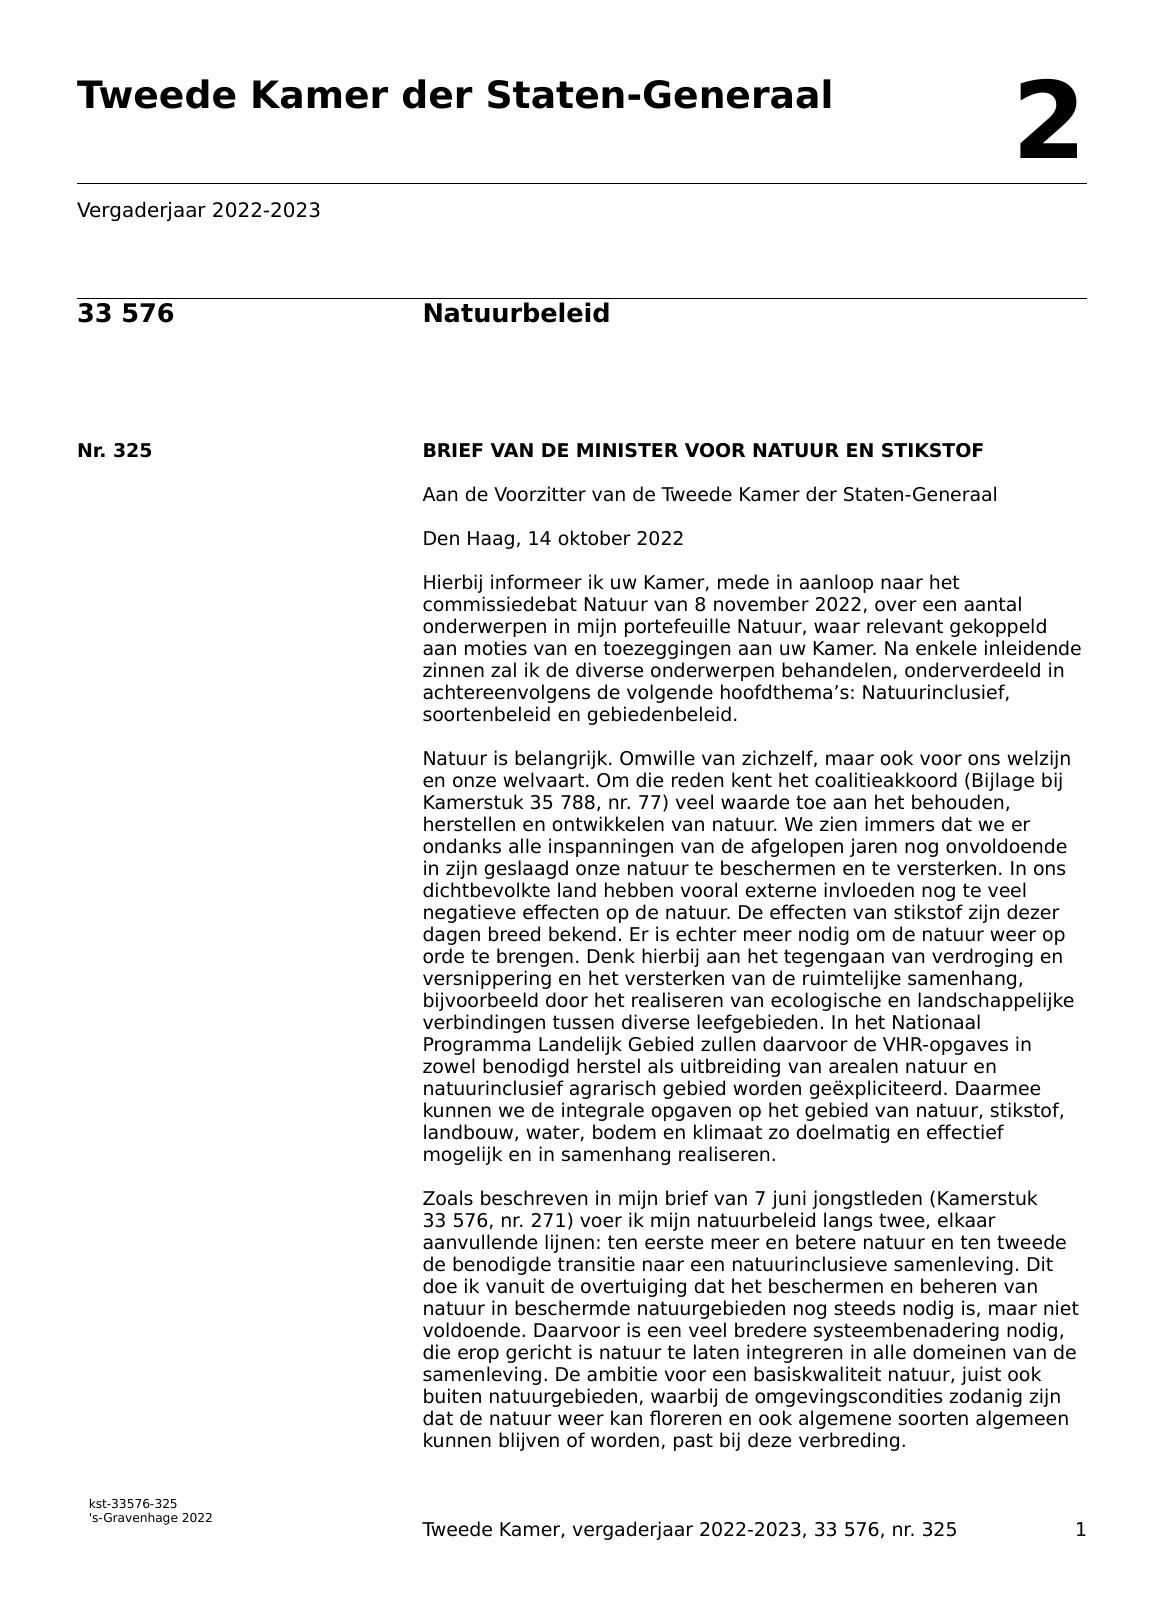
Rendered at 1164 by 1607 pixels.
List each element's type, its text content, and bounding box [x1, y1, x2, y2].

table_header Tweede Kamer der Staten-Generaal [77, 59, 886, 183]
text Zoals beschreven in mijn brief van 7 juni jongstleden (Kamerstuk 33 576, nr. 271) voer ik mijn natuurbeleid langs twee, elkaar aanvullende lijnen: ten eerste meer en betere natuur en ten tweede de benodigde transitie naar een natuurinclusieve samenleving. Dit doe ik vanuit de overtuiging dat het beschermen en beheren van natuur in beschermde natuurgebieden nog steeds nodig is, maar niet voldoende. Daarvoor is een veel bredere systeembenadering nodig, die erop gericht is natuur te laten integreren in alle domeinen van de samenleving. De ambitie voor een basiskwaliteit natuur, juist ook buiten natuurgebieden, waarbij de omgevingscondities zodanig zijn dat de natuur weer kan floreren en ook algemene soorten algemeen kunnen blijven of worden, past bij deze verbreding. [422, 1188, 1087, 1452]
subtitle 33 576 Natuurbeleid [77, 299, 1087, 329]
table_header 2 [886, 59, 1087, 183]
text Aan de Voorzitter van de Tweede Kamer der Staten-Generaal [422, 484, 1087, 506]
text 's-Gravenhage 2022 [88, 1511, 323, 1525]
subtitle Nr. 325 BRIEF VAN DE MINISTER VOOR NATUUR EN STIKSTOF [77, 440, 1087, 462]
text Natuur is belangrijk. Omwille van zichzelf, maar ook voor ons welzijn en onze welvaart. Om die reden kent het coalitieakkoord (Bijlage bij Kamerstuk 35 788, nr. 77) veel waarde toe aan het behouden, herstellen en ontwikkelen van natuur. We zien immers dat we er ondanks alle inspanningen van de afgelopen jaren nog onvoldoende in zijn geslaagd onze natuur te beschermen en te versterken. In ons dichtbevolkte land hebben vooral externe invloeden nog te veel negatieve effecten op de natuur. De effecten van stikstof zijn dezer dagen breed bekend. Er is echter meer nodig om de natuur weer op orde te brengen. Denk hierbij aan het tegengaan van verdroging en versnippering en het versterken van de ruimtelijke samenhang, bijvoorbeeld door het realiseren van ecologische en landschappelijke verbindingen tussen diverse leefgebieden. In het Nationaal Programma Landelijk Gebied zullen daarvoor de VHR-opgaves in zowel benodigd herstel als uitbreiding van arealen natuur en natuurinclusief agrarisch gebied worden geëxpliciteerd. Daarmee kunnen we de integrale opgaven op het gebied van natuur, stikstof, landbouw, water, bodem en klimaat zo doelmatig en effectief mogelijk en in samenhang realiseren. [422, 748, 1087, 1166]
text Hierbij informeer ik uw Kamer, mede in aanloop naar het commissiedebat Natuur van 8 november 2022, over een aantal onderwerpen in mijn portefeuille Natuur, waar relevant gekoppeld aan moties van en toezeggingen aan uw Kamer. Na enkele inleidende zinnen zal ik de diverse onderwerpen behandelen, onderverdeeld in achtereenvolgens de volgende hoofdthema’s: Natuurinclusief, soortenbeleid en gebiedenbeleid. [422, 572, 1087, 726]
table_cell Vergaderjaar 2022-2023 [77, 184, 1087, 298]
text kst-33576-325 [88, 1497, 323, 1511]
text Den Haag, 14 oktober 2022 [422, 528, 1087, 550]
